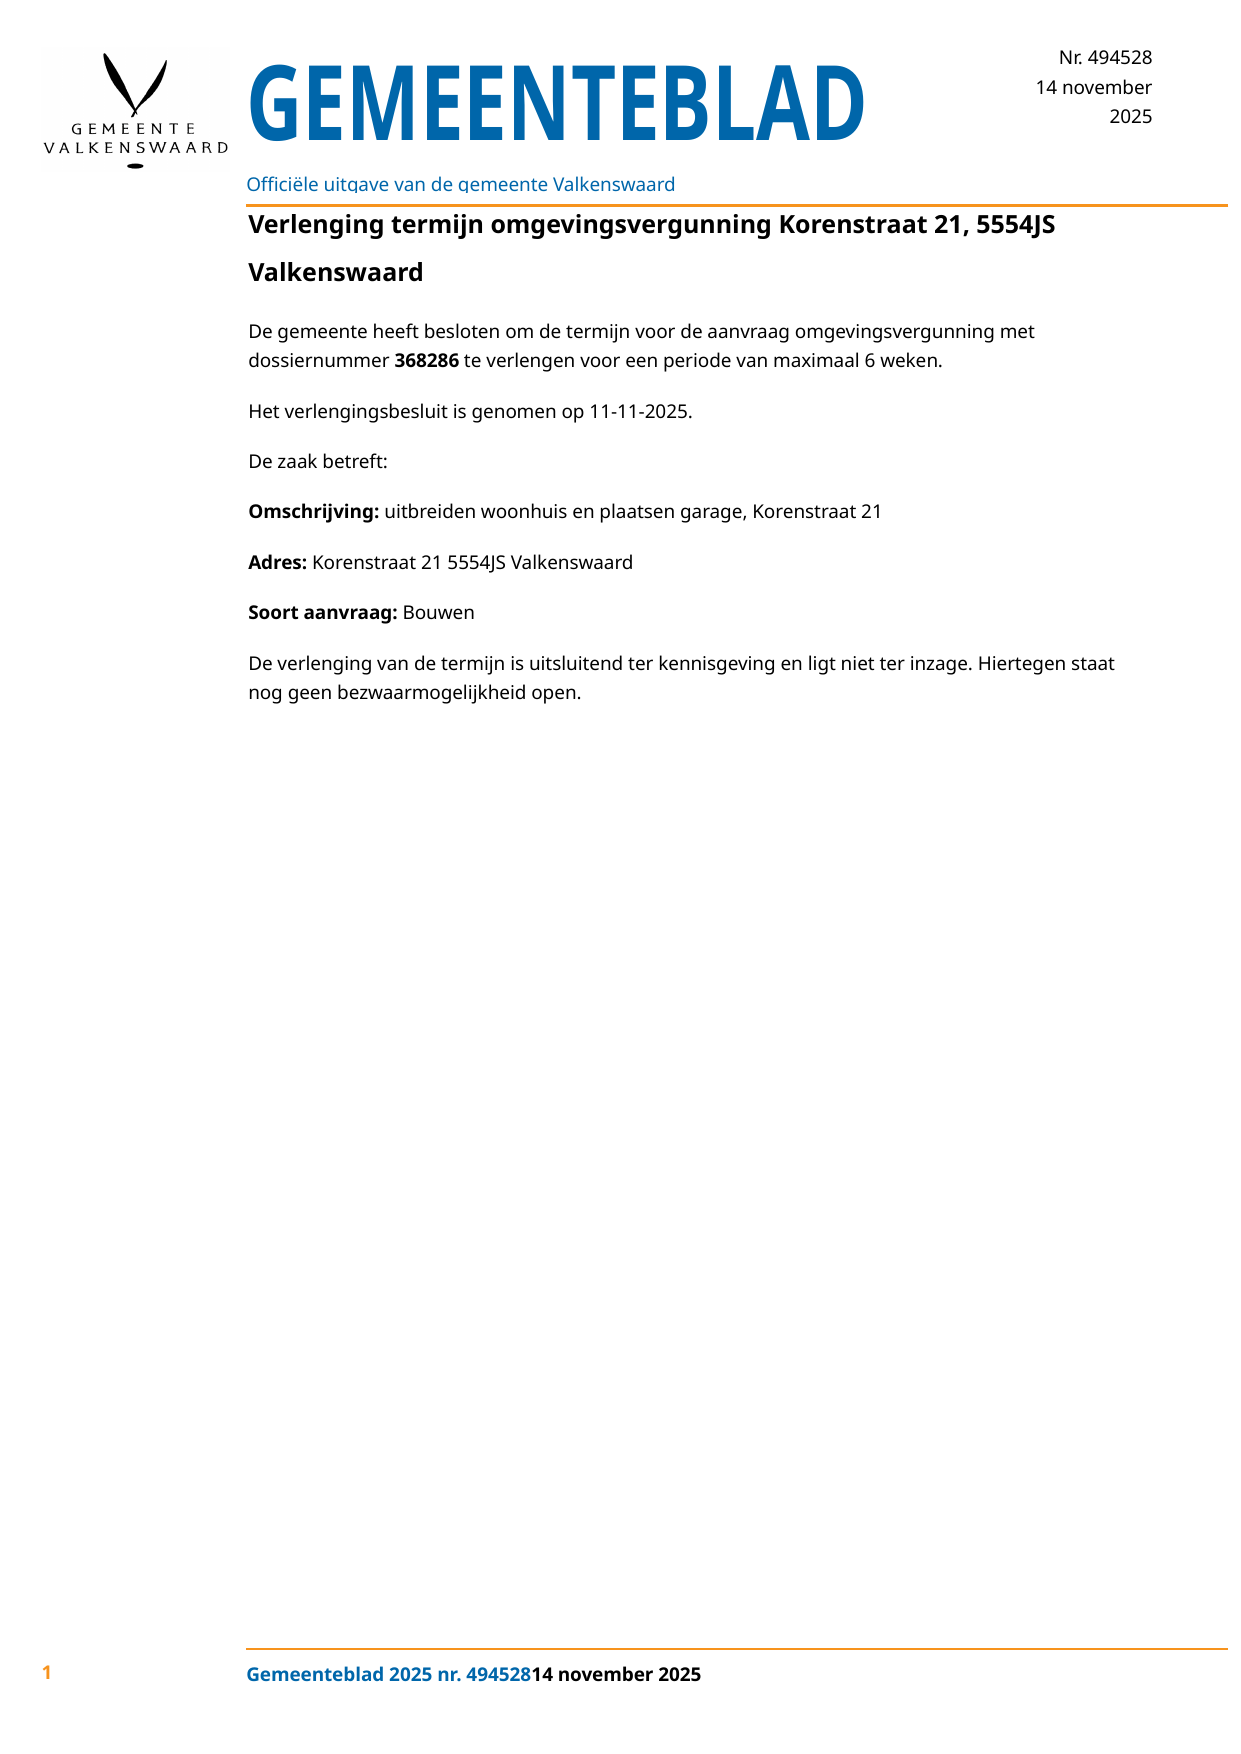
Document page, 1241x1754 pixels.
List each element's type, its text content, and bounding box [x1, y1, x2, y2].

text Soort aanvraag: Bouwen [248, 599, 1152, 625]
text Adres: Korenstraat 21 5554JS Valkenswaard [248, 549, 1152, 575]
text De gemeente heeft besloten om de termijn voor de aanvraag omgevingsvergunning met dossiernummer 368286 te verlengen voor een periode van maximaal 6 weken. [248, 318, 1152, 373]
text Verlenging termijn omgevingsvergunning Korenstraat 21, 5554JS Valkenswaard [248, 207, 1152, 288]
picture [41, 47, 231, 172]
text Omschrijving: uitbreiden woonhuis en plaatsen garage, Korenstraat 21 [248, 499, 1152, 524]
text De zaak betreft: [248, 448, 1152, 474]
text De verlenging van de termijn is uitsluitend ter kennisgeving en ligt niet ter inzage. Hiertegen staat nog geen bezwaarmogelijkheid open. [248, 650, 1152, 705]
text Het verlengingsbesluit is genomen op 11-11-2025. [248, 398, 1152, 424]
